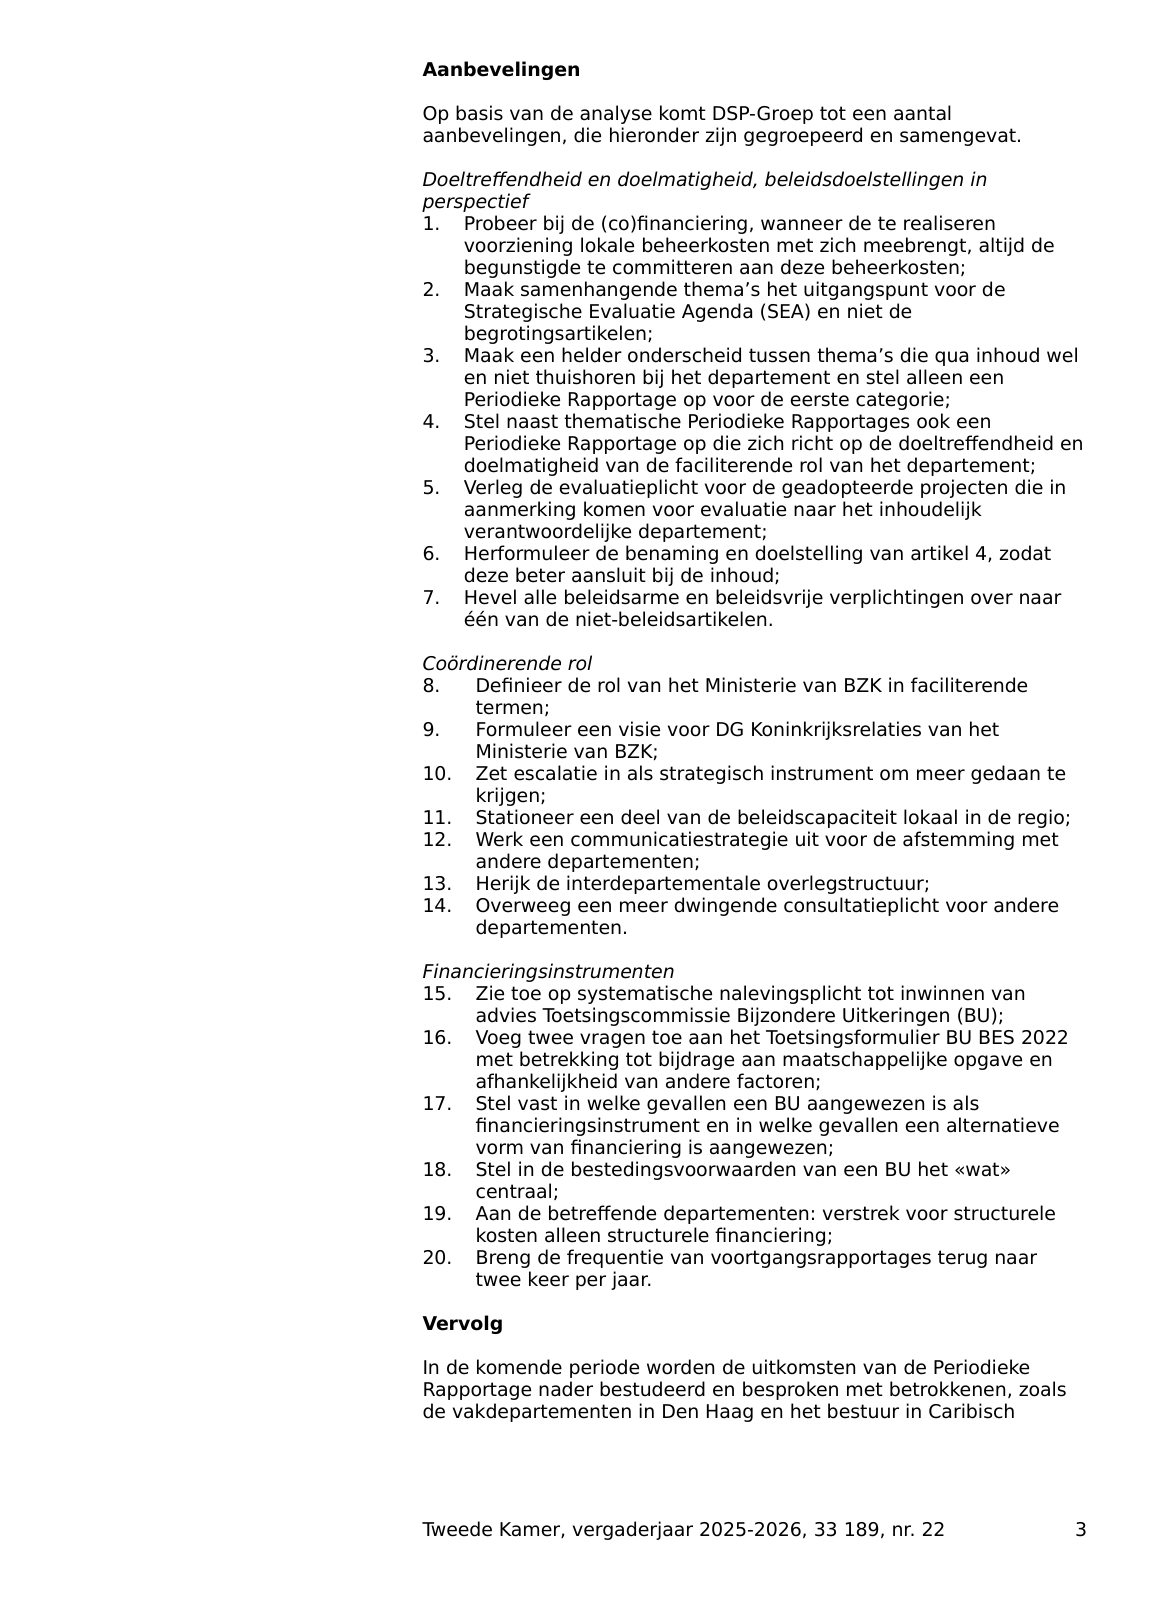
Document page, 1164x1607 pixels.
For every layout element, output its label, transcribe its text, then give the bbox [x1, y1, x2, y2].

text 3. Maak een helder onderscheid tussen thema’s die qua inhoud wel en niet thuishoren bij het departement en stel alleen een Periodieke Rapportage op voor de eerste categorie; [422, 345, 1087, 411]
text 9. Formuleer een visie voor DG Koninkrijksrelaties van het Ministerie van BZK; [422, 719, 1087, 763]
text 2. Maak samenhangende thema’s het uitgangspunt voor de Strategische Evaluatie Agenda (SEA) en niet de begrotingsartikelen; [422, 279, 1087, 345]
subtitle Vervolg [422, 1313, 1087, 1335]
text 15. Zie toe op systematische nalevingsplicht tot inwinnen van advies Toetsingscommissie Bijzondere Uitkeringen (BU); [422, 983, 1087, 1027]
text 17. Stel vast in welke gevallen een BU aangewezen is als financieringsinstrument en in welke gevallen een alternatieve vorm van financiering is aangewezen; [422, 1093, 1087, 1159]
subtitle Coördinerende rol [422, 653, 1087, 675]
text In de komende periode worden de uitkomsten van de Periodieke Rapportage nader bestudeerd en besproken met betrokkenen, zoals de vakdepartementen in Den Haag en het bestuur in Caribisch [422, 1357, 1087, 1423]
text 12. Werk een communicatiestrategie uit voor de afstemming met andere departementen; [422, 829, 1087, 873]
text 18. Stel in de bestedingsvoorwaarden van een BU het «wat» centraal; [422, 1159, 1087, 1203]
text 19. Aan de betreffende departementen: verstrek voor structurele kosten alleen structurele financiering; [422, 1203, 1087, 1247]
text 7. Hevel alle beleidsarme en beleidsvrije verplichtingen over naar één van de niet-beleidsartikelen. [422, 587, 1087, 631]
text 10. Zet escalatie in als strategisch instrument om meer gedaan te krijgen; [422, 763, 1087, 807]
text 1. Probeer bij de (co)financiering, wanneer de te realiseren voorziening lokale beheerkosten met zich meebrengt, altijd de begunstigde te committeren aan deze beheerkosten; [422, 213, 1087, 279]
text 6. Herformuleer de benaming en doelstelling van artikel 4, zodat deze beter aansluit bij de inhoud; [422, 543, 1087, 587]
text 16. Voeg twee vragen toe aan het Toetsingsformulier BU BES 2022 met betrekking tot bijdrage aan maatschappelijke opgave en afhankelijkheid van andere factoren; [422, 1027, 1087, 1093]
text 4. Stel naast thematische Periodieke Rapportages ook een Periodieke Rapportage op die zich richt op de doeltreffendheid en doelmatigheid van de faciliterende rol van het departement; [422, 411, 1087, 477]
text Op basis van de analyse komt DSP-Groep tot een aantal aanbevelingen, die hieronder zijn gegroepeerd en samengevat. [422, 103, 1087, 147]
subtitle Doeltreffendheid en doelmatigheid, beleidsdoelstellingen in perspectief [422, 169, 1087, 213]
text 20. Breng de frequentie van voortgangsrapportages terug naar twee keer per jaar. [422, 1247, 1087, 1291]
subtitle Financieringsinstrumenten [422, 961, 1087, 983]
text 11. Stationeer een deel van de beleidscapaciteit lokaal in de regio; [422, 807, 1087, 829]
text 13. Herijk de interdepartementale overlegstructuur; [422, 873, 1087, 895]
text 5. Verleg de evaluatieplicht voor de geadopteerde projecten die in aanmerking komen voor evaluatie naar het inhoudelijk verantwoordelijke departement; [422, 477, 1087, 543]
text 14. Overweeg een meer dwingende consultatieplicht voor andere departementen. [422, 895, 1087, 939]
text 8. Definieer de rol van het Ministerie van BZK in faciliterende termen; [422, 675, 1087, 719]
subtitle Aanbevelingen [422, 59, 1087, 81]
